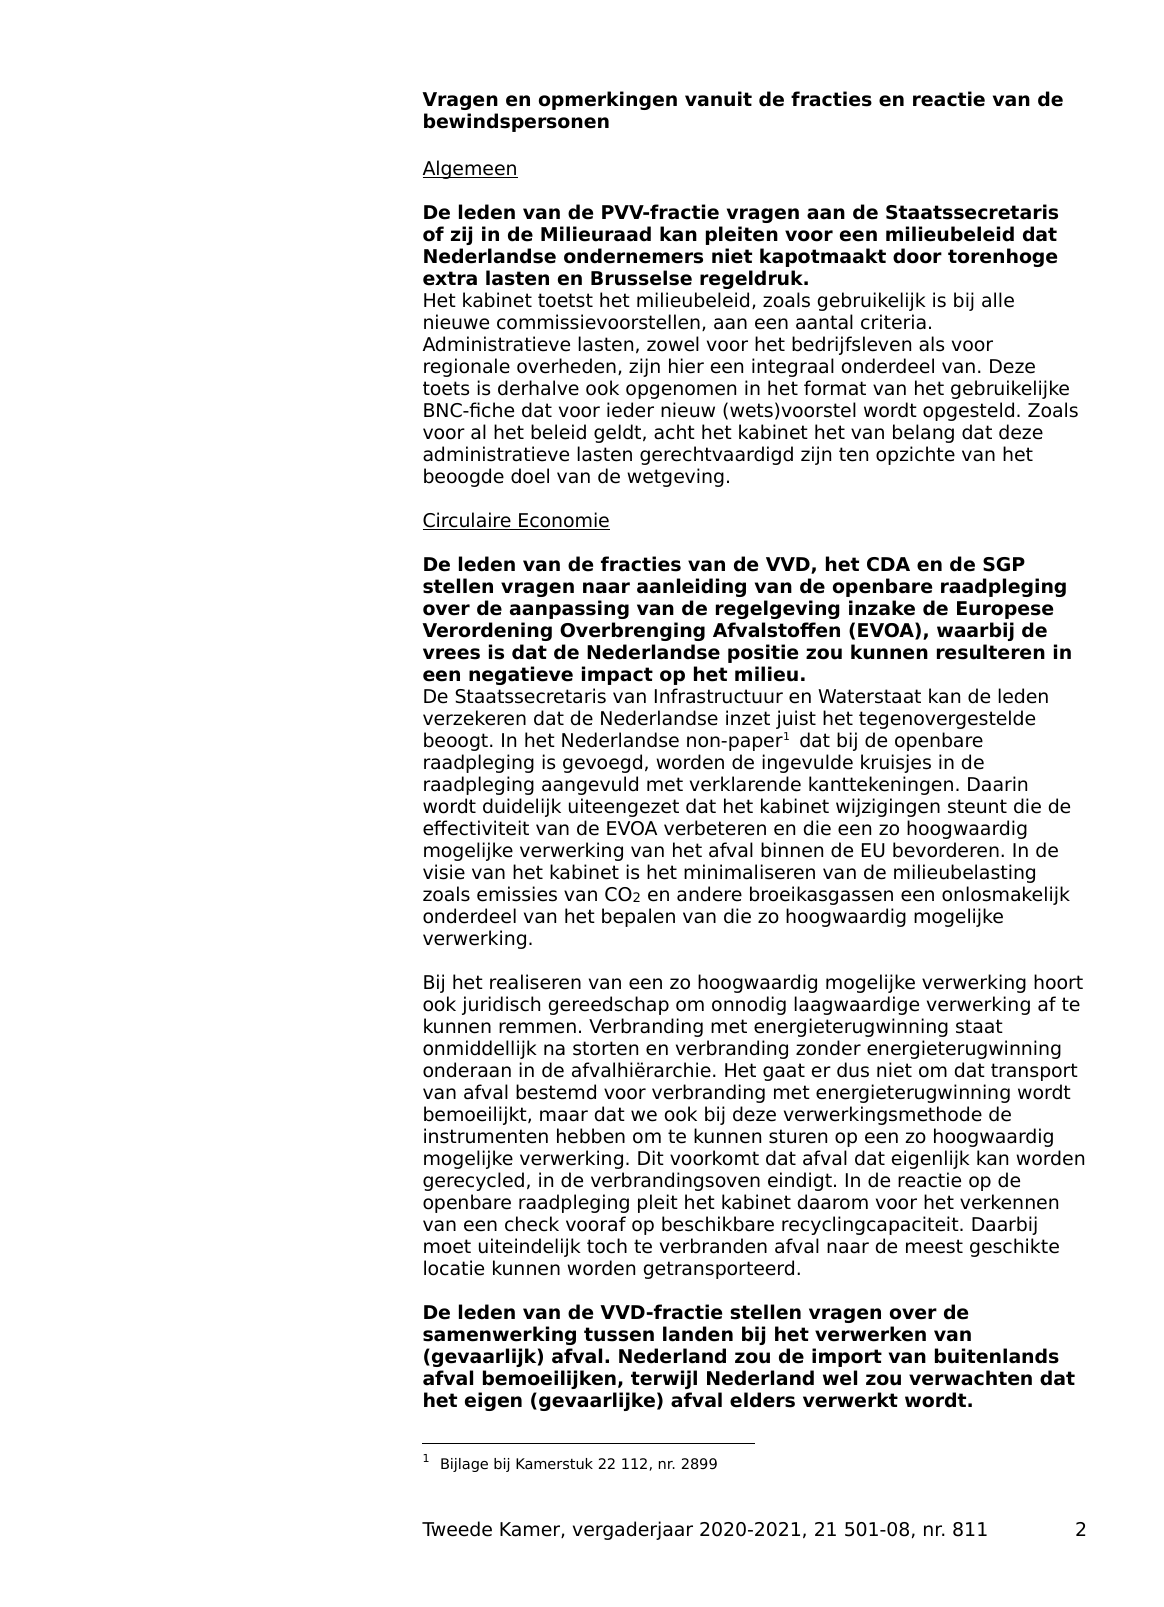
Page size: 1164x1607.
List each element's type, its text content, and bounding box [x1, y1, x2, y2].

text Bijlage bij Kamerstuk 22 112, nr. 2899 [422, 1452, 1087, 1474]
subtitle Circulaire Economie [422, 510, 1087, 532]
text De leden van de fracties van de VVD, het CDA en de SGP stellen vragen naar aanleiding van de openbare raadpleging over de aanpassing van de regelgeving inzake de Europese Verordening Overbrenging Afvalstoffen (EVOA), waarbij de vrees is dat de Nederlandse positie zou kunnen resulteren in een negatieve impact op het milieu. [422, 554, 1087, 686]
subtitle Vragen en opmerkingen vanuit de fracties en reactie van de bewindspersonen [422, 89, 1087, 133]
text De Staatssecretaris van Infrastructuur en Waterstaat kan de leden verzekeren dat de Nederlandse inzet juist het tegenovergestelde beoogt. In het Nederlandse non-paper dat bij de openbare raadpleging is gevoegd, worden de ingevulde kruisjes in de raadpleging aangevuld met verklarende kanttekeningen. Daarin wordt duidelijk uiteengezet dat het kabinet wijzigingen steunt die de effectiviteit van de EVOA verbeteren en die een zo hoogwaardig mogelijke verwerking van het afval binnen de EU bevorderen. In de visie van het kabinet is het minimaliseren van de milieubelasting zoals emissies van CO2 en andere broeikasgassen een onlosmakelijk onderdeel van het bepalen van die zo hoogwaardig mogelijke verwerking. [422, 686, 1087, 950]
subtitle Algemeen [422, 158, 1087, 180]
text Het kabinet toetst het milieubeleid, zoals gebruikelijk is bij alle nieuwe commissievoorstellen, aan een aantal criteria. Administratieve lasten, zowel voor het bedrijfsleven als voor regionale overheden, zijn hier een integraal onderdeel van. Deze toets is derhalve ook opgenomen in het format van het gebruikelijke BNC-fiche dat voor ieder nieuw (wets)voorstel wordt opgesteld. Zoals voor al het beleid geldt, acht het kabinet het van belang dat deze administratieve lasten gerechtvaardigd zijn ten opzichte van het beoogde doel van de wetgeving. [422, 290, 1087, 488]
text De leden van de VVD-fractie stellen vragen over de samenwerking tussen landen bij het verwerken van (gevaarlijk) afval. Nederland zou de import van buitenlands afval bemoeilijken, terwijl Nederland wel zou verwachten dat het eigen (gevaarlijke) afval elders verwerkt wordt. [422, 1302, 1087, 1412]
text Bij het realiseren van een zo hoogwaardig mogelijke verwerking hoort ook juridisch gereedschap om onnodig laagwaardige verwerking af te kunnen remmen. Verbranding met energieterugwinning staat onmiddellijk na storten en verbranding zonder energieterugwinning onderaan in de afvalhiërarchie. Het gaat er dus niet om dat transport van afval bestemd voor verbranding met energieterugwinning wordt bemoeilijkt, maar dat we ook bij deze verwerkingsmethode de instrumenten hebben om te kunnen sturen op een zo hoogwaardig mogelijke verwerking. Dit voorkomt dat afval dat eigenlijk kan worden gerecycled, in de verbrandingsoven eindigt. In de reactie op de openbare raadpleging pleit het kabinet daarom voor het verkennen van een check vooraf op beschikbare recyclingcapaciteit. Daarbij moet uiteindelijk toch te verbranden afval naar de meest geschikte locatie kunnen worden getransporteerd. [422, 972, 1087, 1280]
text De leden van de PVV-fractie vragen aan de Staatssecretaris of zij in de Milieuraad kan pleiten voor een milieubeleid dat Nederlandse ondernemers niet kapotmaakt door torenhoge extra lasten en Brusselse regeldruk. [422, 202, 1087, 290]
